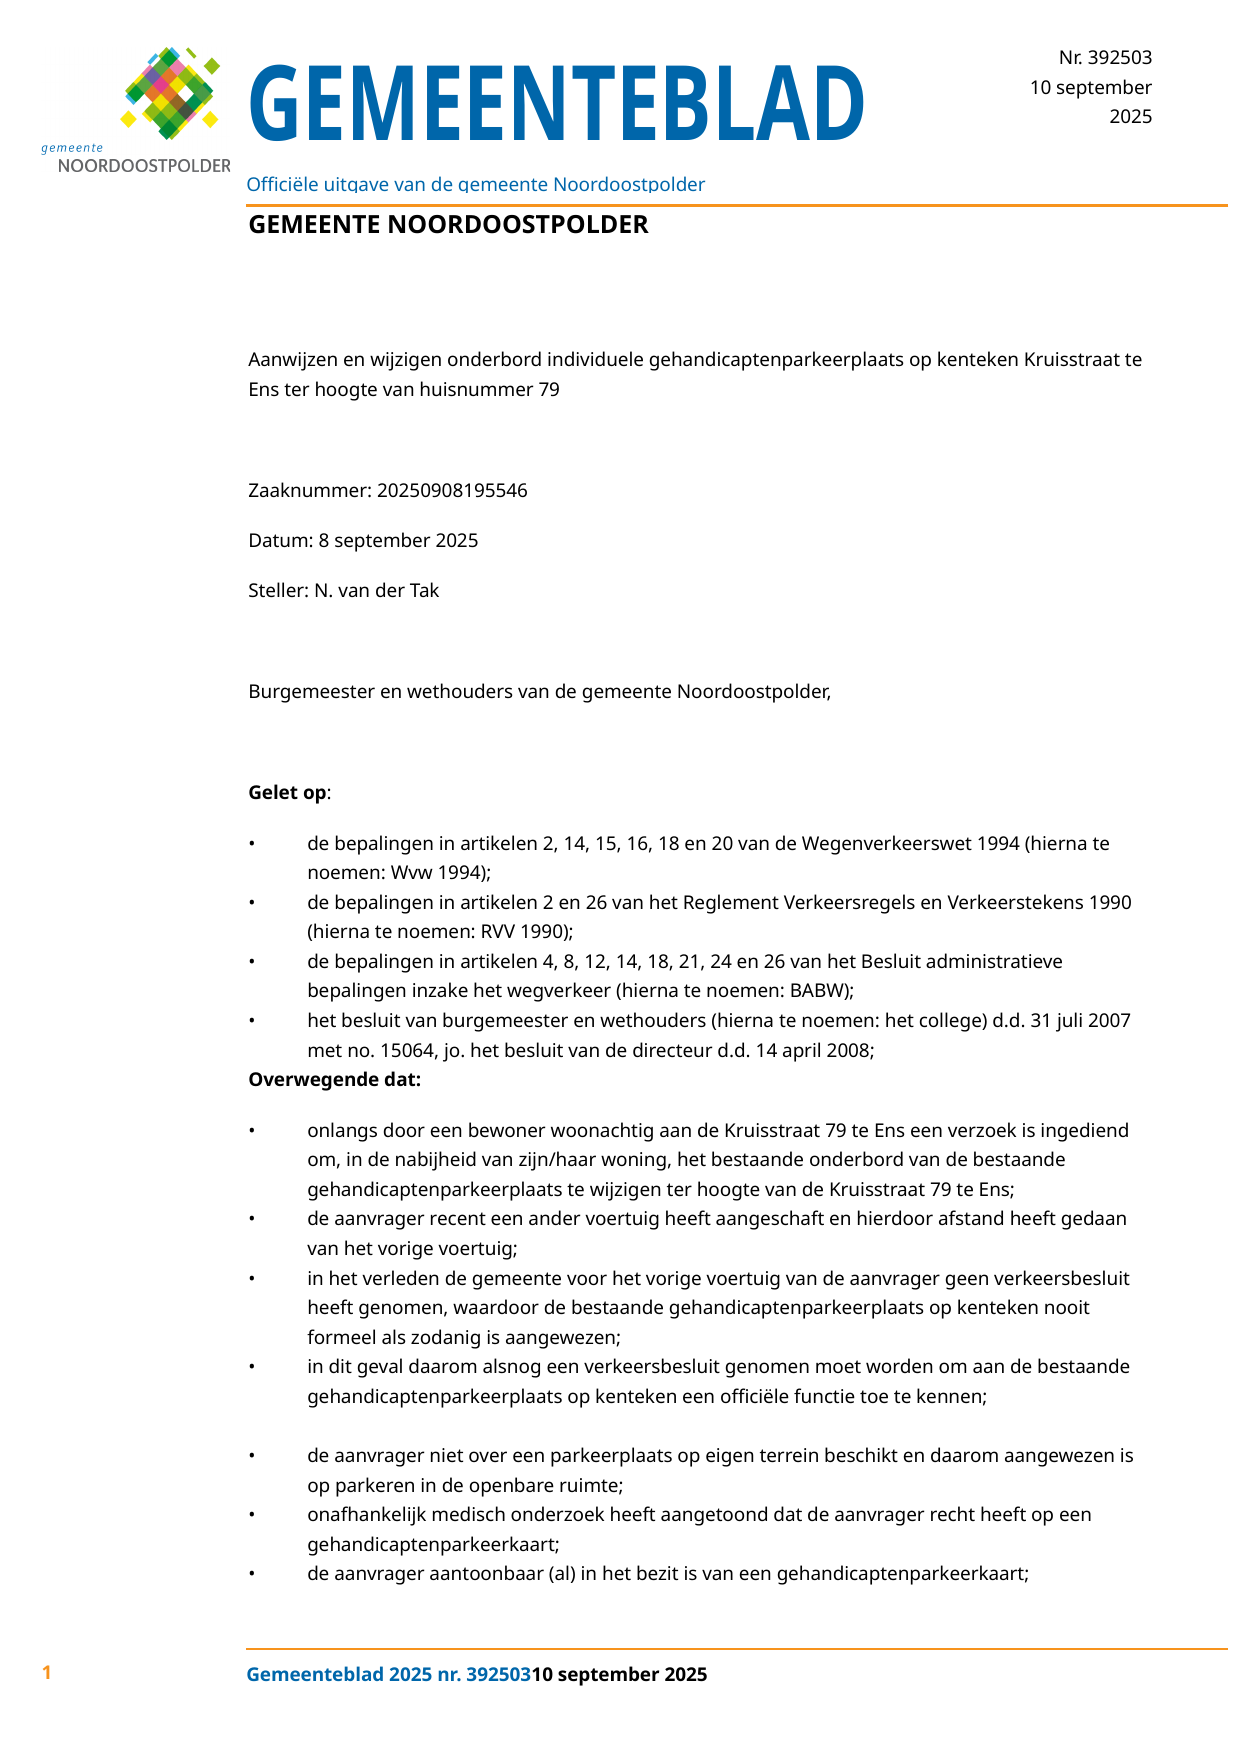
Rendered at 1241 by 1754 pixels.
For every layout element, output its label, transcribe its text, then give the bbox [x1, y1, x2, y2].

text Steller: N. van der Tak [248, 578, 1152, 603]
list in dit geval daarom alsnog een verkeersbesluit genomen moet worden om aan de bestaande gehandicaptenparkeerplaats op kenteken een officiële functie toe te kennen; [248, 1353, 1152, 1409]
text Aanwijzen en wijzigen onderbord individuele gehandicaptenparkeerplaats op kenteken Kruisstraat te Ens ter hoogte van huisnummer 79 [248, 346, 1152, 402]
list het besluit van burgemeester en wethouders (hierna te noemen: het college) d.d. 31 juli 2007 met no. 15064, jo. het besluit van de directeur d.d. 14 april 2008; [248, 1007, 1152, 1063]
text Datum: 8 september 2025 [248, 527, 1152, 553]
list de aanvrager niet over een parkeerplaats op eigen terrein beschikt en daarom aangewezen is op parkeren in de openbare ruimte; [248, 1442, 1152, 1498]
list de bepalingen in artikelen 4, 8, 12, 14, 18, 21, 24 en 26 van het Besluit administratieve bepalingen inzake het wegverkeer (hierna te noemen: BABW); [248, 948, 1152, 1003]
list onafhankelijk medisch onderzoek heeft aangetoond dat de aanvrager recht heeft op een gehandicaptenparkeerkaart; [248, 1501, 1152, 1557]
picture [41, 47, 231, 172]
text Zaaknummer: 20250908195546 [248, 477, 1152, 503]
list de aanvrager aantoonbaar (al) in het bezit is van een gehandicaptenparkeerkaart; [248, 1561, 1152, 1586]
list de aanvrager recent een ander voertuig heeft aangeschaft en hierdoor afstand heeft gedaan van het vorige voertuig; [248, 1206, 1152, 1261]
text Gelet op: [248, 779, 1152, 805]
list in het verleden de gemeente voor het vorige voertuig van de aanvrager geen verkeersbesluit heeft genomen, waardoor de bestaande gehandicaptenparkeerplaats op kenteken nooit formeel als zodanig is aangewezen; [248, 1265, 1152, 1350]
list de bepalingen in artikelen 2, 14, 15, 16, 18 en 20 van de Wegenverkeerswet 1994 (hierna te noemen: Wvw 1994); [248, 830, 1152, 885]
text Overwegende dat: [248, 1066, 1152, 1092]
list onlangs door een bewoner woonachtig aan de Kruisstraat 79 te Ens een verzoek is ingediend om, in de nabijheid van zijn/haar woning, het bestaande onderbord van de bestaande gehandicaptenparkeerplaats te wijzigen ter hoogte van de Kruisstraat 79 te Ens; [248, 1117, 1152, 1202]
list de bepalingen in artikelen 2 en 26 van het Reglement Verkeersregels en Verkeerstekens 1990 (hierna te noemen: RVV 1990); [248, 889, 1152, 944]
text Burgemeester en wethouders van de gemeente Noordoostpolder, [248, 678, 1152, 704]
text GEMEENTE NOORDOOSTPOLDER [248, 207, 1152, 241]
